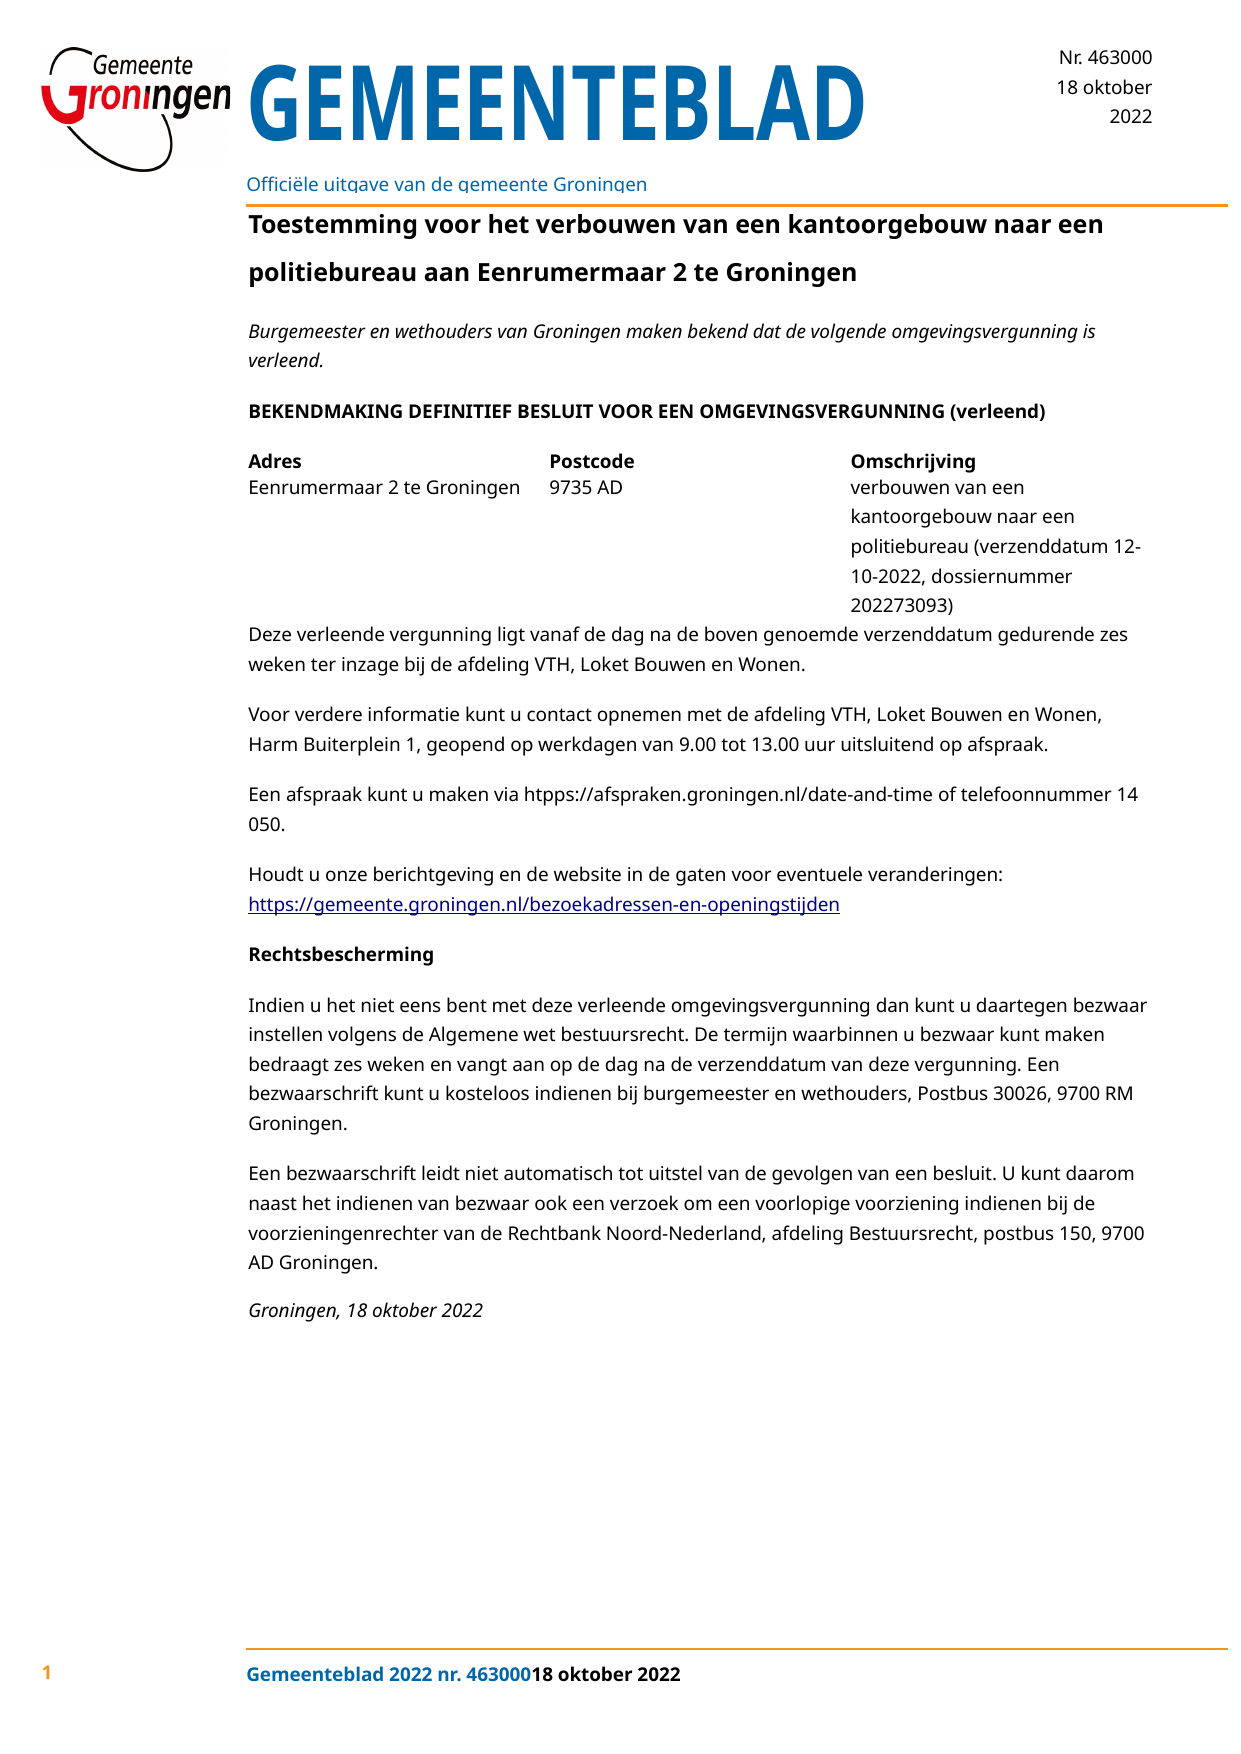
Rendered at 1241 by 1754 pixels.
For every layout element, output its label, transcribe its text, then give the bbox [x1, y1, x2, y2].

text BEKENDMAKING DEFINITIEF BESLUIT VOOR EEN OMGEVINGSVERGUNNING (verleend) [248, 398, 1152, 424]
text Houdt u onze berichtgeving en de website in de gaten voor eventuele veranderingen: https://gemeente.groningen.nl/bezoekadressen-en-openingstijden [248, 861, 1152, 917]
table_cell 9735 AD [549, 474, 850, 618]
text Indien u het niet eens bent met deze verleende omgevingsvergunning dan kunt u daartegen bezwaar instellen volgens de Algemene wet bestuursrecht. De termijn waarbinnen u bezwaar kunt maken bedraagt zes weken en vangt aan op de dag na de verzenddatum van deze vergunning. Een bezwaarschrift kunt u kosteloos indienen bij burgemeester en wethouders, Postbus 30026, 9700 RM Groningen. [248, 992, 1152, 1136]
table_header Adres [248, 449, 549, 474]
text Groningen, 18 oktober 2022 [248, 1297, 1152, 1323]
text Een bezwaarschrift leidt niet automatisch tot uitstel van de gevolgen van een besluit. U kunt daarom naast het indienen van bezwaar ook een verzoek om een voorlopige voorziening indienen bij de voorzieningenrechter van de Rechtbank Noord-Nederland, afdeling Bestuursrecht, postbus 150, 9700 AD Groningen. [248, 1161, 1152, 1275]
picture [41, 47, 231, 172]
text Deze verleende vergunning ligt vanaf de dag na de boven genoemde verzenddatum gedurende zes weken ter inzage bij de afdeling VTH, Loket Bouwen en Wonen. [248, 621, 1152, 677]
text Burgemeester en wethouders van Groningen maken bekend dat de volgende omgevingsvergunning is verleend. [248, 318, 1152, 373]
table_cell Eenrumermaar 2 te Groningen [248, 474, 549, 618]
text Voor verdere informatie kunt u contact opnemen met de afdeling VTH, Loket Bouwen en Wonen, Harm Buiterplein 1, geopend op werkdagen van 9.00 tot 13.00 uur uitsluitend op afspraak. [248, 701, 1152, 757]
text Een afspraak kunt u maken via htpps://afspraken.groningen.nl/date-and-time of telefoonnummer 14 050. [248, 781, 1152, 837]
text Rechtsbescherming [248, 941, 1152, 967]
table_header Postcode [549, 449, 850, 474]
table_header Omschrijving [850, 449, 1152, 474]
text Toestemming voor het verbouwen van een kantoorgebouw naar een politiebureau aan Eenrumermaar 2 te Groningen [248, 207, 1152, 288]
table_cell verbouwen van een kantoorgebouw naar een politiebureau (verzenddatum 12-10-2022, dossiernummer 202273093) [850, 474, 1152, 618]
